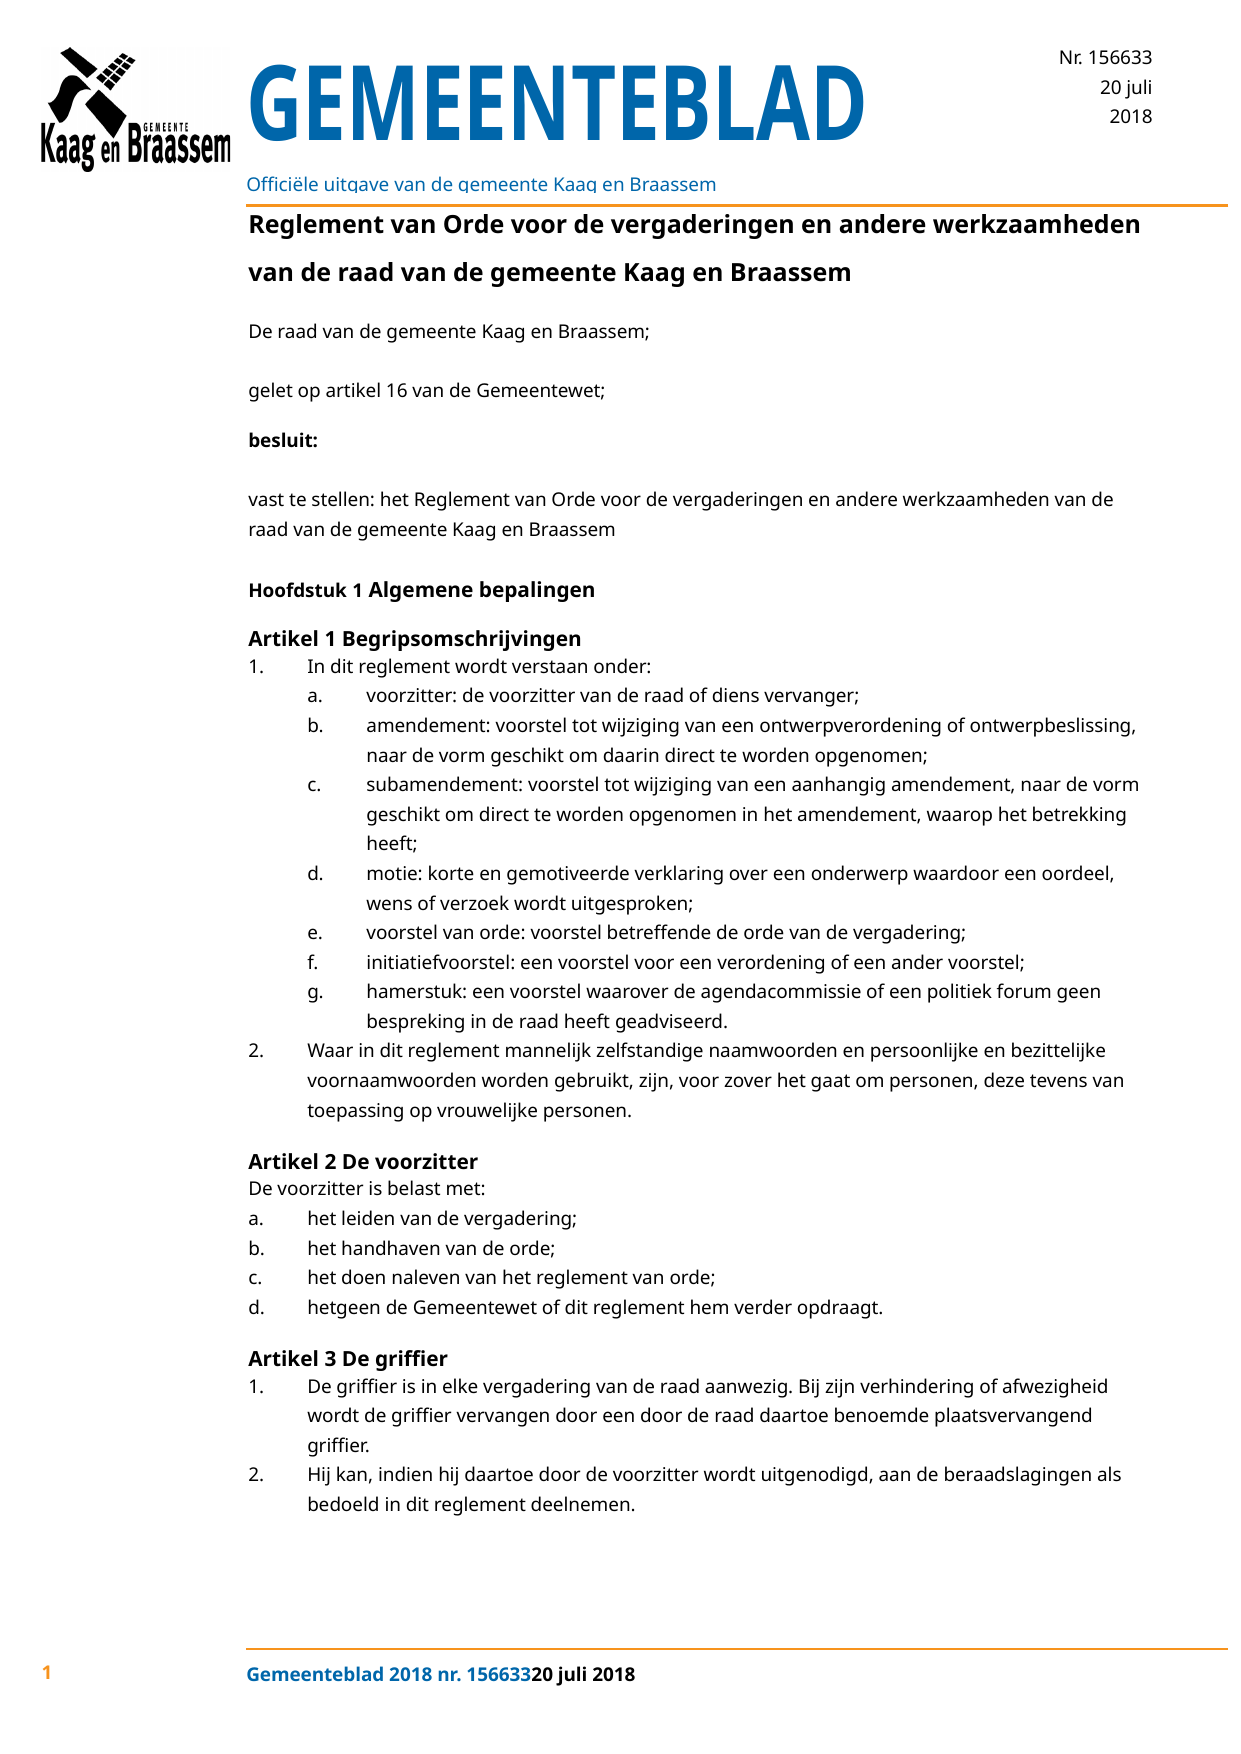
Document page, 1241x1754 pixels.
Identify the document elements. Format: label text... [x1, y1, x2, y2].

list motie: korte en gemotiveerde verklaring over een onderwerp waardoor een oordeel, wens of verzoek wordt uitgesproken; [307, 860, 1152, 915]
text Artikel 1 Begripsomschrijvingen [248, 624, 1152, 653]
text Artikel 3 De griffier [248, 1344, 1152, 1373]
list initiatiefvoorstel: een voorstel voor een verordening of een ander voorstel; [307, 949, 1152, 974]
list voorzitter: de voorzitter van de raad of diens vervanger; [307, 683, 1152, 708]
text gelet op artikel 16 van de Gemeentewet; [248, 377, 1152, 403]
text Artikel 2 De voorzitter [248, 1147, 1152, 1176]
text Hoofdstuk 1 Algemene bepalingen [248, 575, 1152, 604]
list Waar in dit reglement mannelijk zelfstandige naamwoorden en persoonlijke en bezittelijke voornaamwoorden worden gebruikt, zijn, voor zover het gaat om personen, deze tevens van toepassing op vrouwelijke personen. [248, 1038, 1152, 1122]
text Reglement van Orde voor de vergaderingen en andere werkzaamheden van de raad van de gemeente Kaag en Braassem [248, 207, 1152, 288]
text De raad van de gemeente Kaag en Braassem; [248, 318, 1152, 344]
text vast te stellen: het Reglement van Orde voor de vergaderingen en andere werkzaamheden van de raad van de gemeente Kaag en Braassem [248, 487, 1152, 542]
list het doen naleven van het reglement van orde; [248, 1264, 1152, 1290]
picture [41, 47, 231, 172]
list subamendement: voorstel tot wijziging van een aanhangig amendement, naar de vorm geschikt om direct te worden opgenomen in het amendement, waarop het betrekking heeft; [307, 771, 1152, 856]
list De griffier is in elke vergadering van de raad aanwezig. Bij zijn verhindering of afwezigheid wordt de griffier vervangen door een door de raad daartoe benoemde plaatsvervangend griffier. [248, 1373, 1152, 1458]
text besluit: [248, 427, 1152, 453]
list hetgeen de Gemeentewet of dit reglement hem verder opdraagt. [248, 1294, 1152, 1320]
list amendement: voorstel tot wijziging van een ontwerpverordening of ontwerpbeslissing, naar de vorm geschikt om daarin direct te worden opgenomen; [307, 712, 1152, 767]
list voorstel van orde: voorstel betreffende de orde van de vergadering; [307, 919, 1152, 945]
list het leiden van de vergadering; [248, 1205, 1152, 1231]
list In dit reglement wordt verstaan onder: [248, 653, 1152, 679]
list het handhaven van de orde; [248, 1235, 1152, 1261]
list Hij kan, indien hij daartoe door de voorzitter wordt uitgenodigd, aan de beraadslagingen als bedoeld in dit reglement deelnemen. [248, 1462, 1152, 1517]
list hamerstuk: een voorstel waarover de agendacommissie of een politiek forum geen bespreking in de raad heeft geadviseerd. [307, 978, 1152, 1034]
text De voorzitter is belast met: [248, 1176, 1152, 1201]
